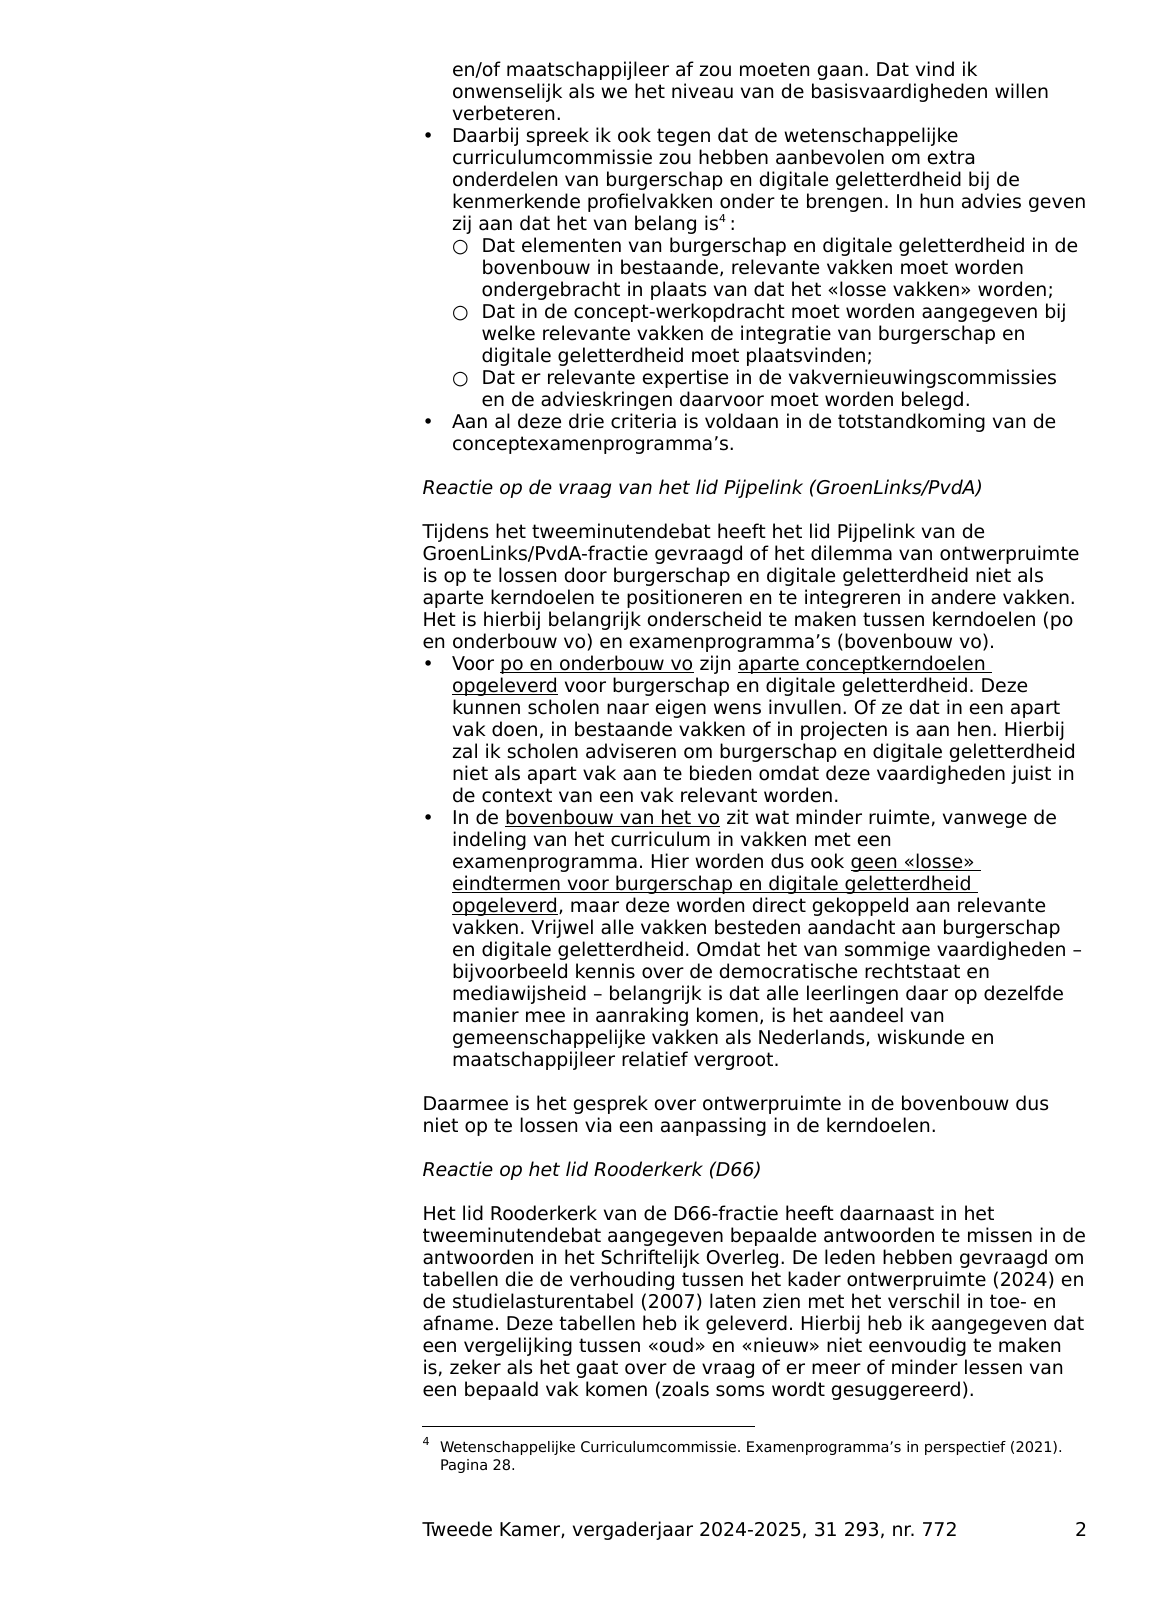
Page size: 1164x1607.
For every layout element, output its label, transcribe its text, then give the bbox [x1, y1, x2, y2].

subtitle Reactie op het lid Rooderkerk (D66) [422, 1159, 1087, 1181]
text ○ Dat er relevante expertise in de vakvernieuwingscommissies en de advieskringen daarvoor moet worden belegd. [452, 367, 1087, 411]
text Daarmee is het gesprek over ontwerpruimte in de bovenbouw dus niet op te lossen via een aanpassing in de kerndoelen. [422, 1093, 1087, 1137]
subtitle Reactie op de vraag van het lid Pijpelink (GroenLinks/PvdA) [422, 477, 1087, 499]
text ○ Dat elementen van burgerschap en digitale geletterdheid in de bovenbouw in bestaande, relevante vakken moet worden ondergebracht in plaats van dat het «losse vakken» worden; [452, 235, 1087, 301]
text ○ Dat in de concept-werkopdracht moet worden aangegeven bij welke relevante vakken de integratie van burgerschap en digitale geletterdheid moet plaatsvinden; [452, 301, 1087, 367]
text • In de bovenbouw van het vo zit wat minder ruimte, vanwege de indeling van het curriculum in vakken met een examenprogramma. Hier worden dus ook geen «losse» eindtermen voor burgerschap en digitale geletterdheid opgeleverd, maar deze worden direct gekoppeld aan relevante vakken. Vrijwel alle vakken besteden aandacht aan burgerschap en digitale geletterdheid. Omdat het van sommige vaardigheden – bijvoorbeeld kennis over de democratische rechtstaat en mediawijsheid – belangrijk is dat alle leerlingen daar op dezelfde manier mee in aanraking komen, is het aandeel van gemeenschappelijke vakken als Nederlands, wiskunde en maatschappijleer relatief vergroot. [422, 807, 1087, 1071]
text • Daarbij spreek ik ook tegen dat de wetenschappelijke curriculumcommissie zou hebben aanbevolen om extra onderdelen van burgerschap en digitale geletterdheid bij de kenmerkende profielvakken onder te brengen. In hun advies geven zij aan dat het van belang is: [422, 125, 1087, 235]
text Wetenschappelijke Curriculumcommissie. Examenprogramma’s in perspectief (2021). Pagina 28. [422, 1435, 1087, 1474]
text • Voor po en onderbouw vo zijn aparte conceptkerndoelen opgeleverd voor burgerschap en digitale geletterdheid. Deze kunnen scholen naar eigen wens invullen. Of ze dat in een apart vak doen, in bestaande vakken of in projecten is aan hen. Hierbij zal ik scholen adviseren om burgerschap en digitale geletterdheid niet als apart vak aan te bieden omdat deze vaardigheden juist in de context van een vak relevant worden. [422, 653, 1087, 807]
text Tijdens het tweeminutendebat heeft het lid Pijpelink van de GroenLinks/PvdA-fractie gevraagd of het dilemma van ontwerpruimte is op te lossen door burgerschap en digitale geletterdheid niet als aparte kerndoelen te positioneren en te integreren in andere vakken. Het is hierbij belangrijk onderscheid te maken tussen kerndoelen (po en onderbouw vo) en examenprogramma’s (bovenbouw vo). [422, 521, 1087, 653]
text • Aan al deze drie criteria is voldaan in de totstandkoming van de conceptexamenprogramma’s. [422, 411, 1087, 455]
text Het lid Rooderkerk van de D66-fractie heeft daarnaast in het tweeminutendebat aangegeven bepaalde antwoorden te missen in de antwoorden in het Schriftelijk Overleg. De leden hebben gevraagd om tabellen die de verhouding tussen het kader ontwerpruimte (2024) en de studielasturentabel (2007) laten zien met het verschil in toe- en afname. Deze tabellen heb ik geleverd. Hierbij heb ik aangegeven dat een vergelijking tussen «oud» en «nieuw» niet eenvoudig te maken is, zeker als het gaat over de vraag of er meer of minder lessen van een bepaald vak komen (zoals soms wordt gesuggereerd). [422, 1203, 1087, 1401]
text en/of maatschappijleer af zou moeten gaan. Dat vind ik onwenselijk als we het niveau van de basisvaardigheden willen verbeteren. [422, 59, 1087, 125]
